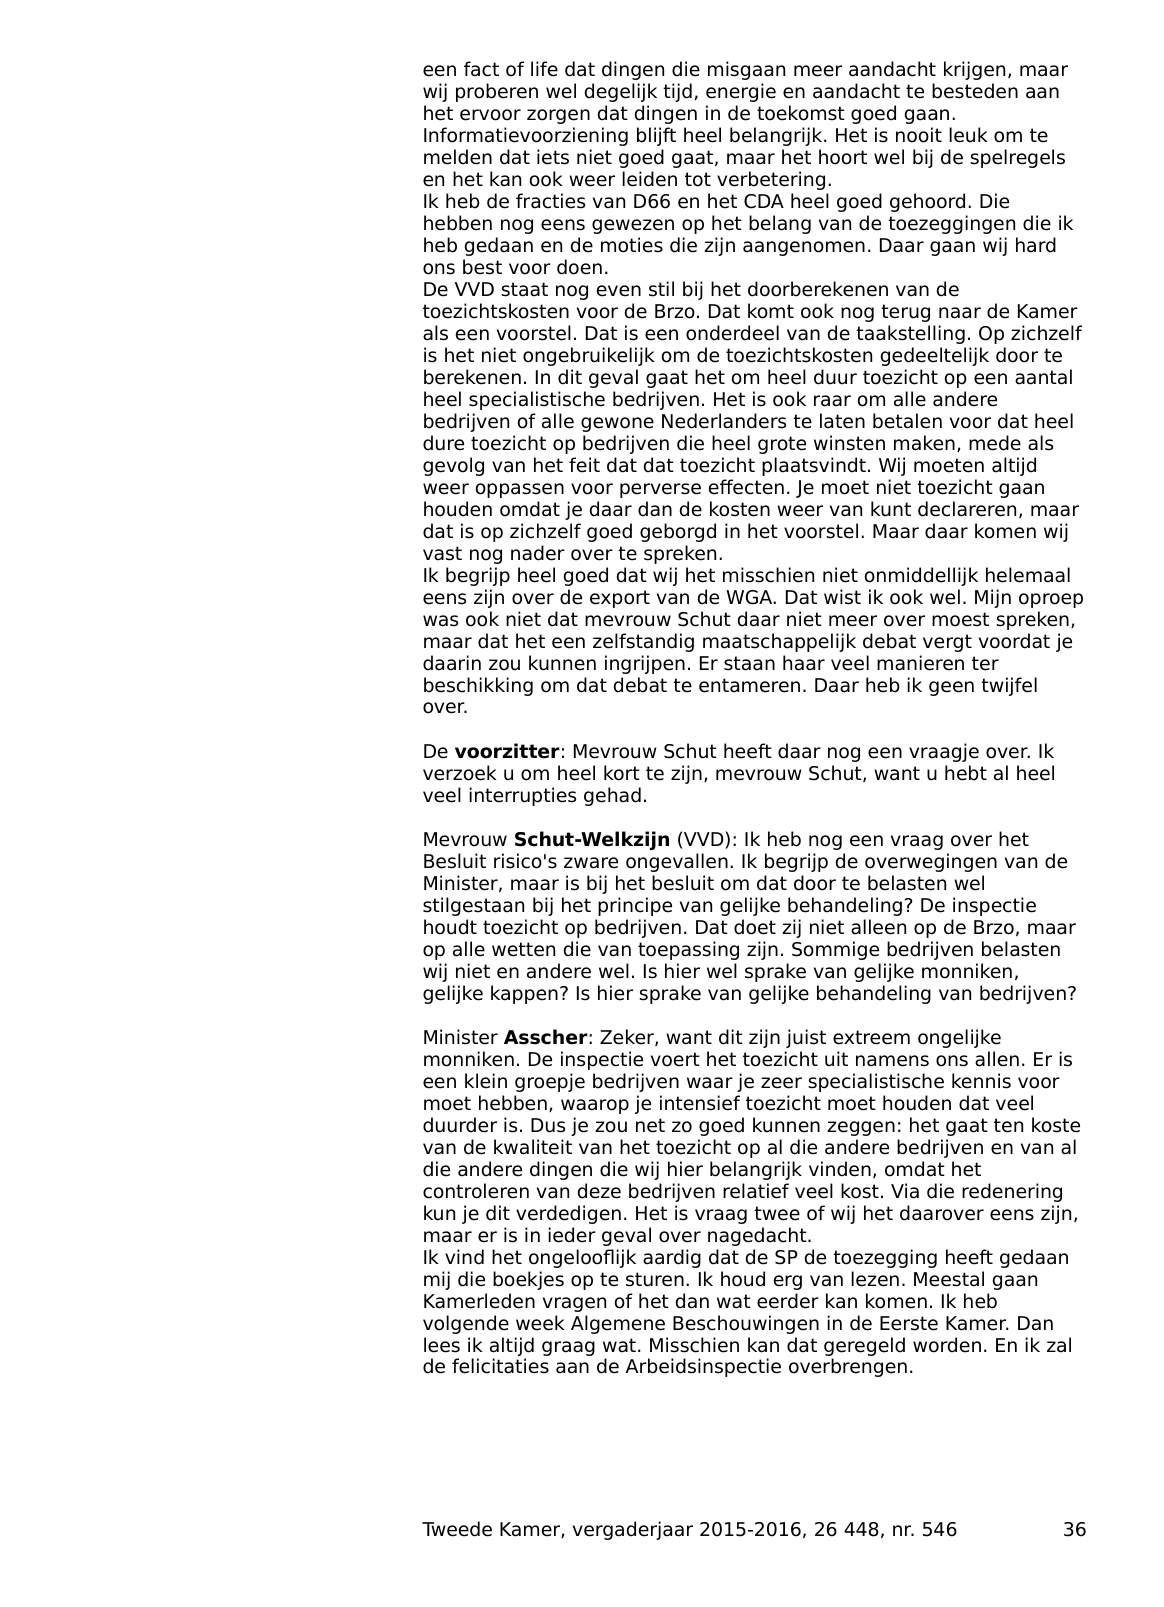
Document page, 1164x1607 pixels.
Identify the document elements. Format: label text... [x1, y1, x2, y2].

text Mevrouw Schut-Welkzijn (VVD): Ik heb nog een vraag over het Besluit risico's zware ongevallen. Ik begrijp de overwegingen van de Minister, maar is bij het besluit om dat door te belasten wel stilgestaan bij het principe van gelijke behandeling? De inspectie houdt toezicht op bedrijven. Dat doet zij niet alleen op de Brzo, maar op alle wetten die van toepassing zijn. Sommige bedrijven belasten wij niet en andere wel. Is hier wel sprake van gelijke monniken, gelijke kappen? Is hier sprake van gelijke behandeling van bedrijven? [422, 829, 1087, 1004]
text Ik vind het ongelooflijk aardig dat de SP de toezegging heeft gedaan mij die boekjes op te sturen. Ik houd erg van lezen. Meestal gaan Kamerleden vragen of het dan wat eerder kan komen. Ik heb volgende week Algemene Beschouwingen in de Eerste Kamer. Dan lees ik altijd graag wat. Misschien kan dat geregeld worden. En ik zal de felicitaties aan de Arbeidsinspectie overbrengen. [422, 1247, 1087, 1378]
text Ik begrijp heel goed dat wij het misschien niet onmiddellijk helemaal eens zijn over de export van de WGA. Dat wist ik ook wel. Mijn oproep was ook niet dat mevrouw Schut daar niet meer over moest spreken, maar dat het een zelfstandig maatschappelijk debat vergt voordat je daarin zou kunnen ingrijpen. Er staan haar veel manieren ter beschikking om dat debat te entameren. Daar heb ik geen twijfel over. [422, 564, 1087, 718]
text De VVD staat nog even stil bij het doorberekenen van de toezichtskosten voor de Brzo. Dat komt ook nog terug naar de Kamer als een voorstel. Dat is een onderdeel van de taakstelling. Op zichzelf is het niet ongebruikelijk om de toezichtskosten gedeeltelijk door te berekenen. In dit geval gaat het om heel duur toezicht op een aantal heel specialistische bedrijven. Het is ook raar om alle andere bedrijven of alle gewone Nederlanders te laten betalen voor dat heel dure toezicht op bedrijven die heel grote winsten maken, mede als gevolg van het feit dat dat toezicht plaatsvindt. Wij moeten altijd weer oppassen voor perverse effecten. Je moet niet toezicht gaan houden omdat je daar dan de kosten weer van kunt declareren, maar dat is op zichzelf goed geborgd in het voorstel. Maar daar komen wij vast nog nader over te spreken. [422, 279, 1087, 564]
text Minister Asscher: Zeker, want dit zijn juist extreem ongelijke monniken. De inspectie voert het toezicht uit namens ons allen. Er is een klein groepje bedrijven waar je zeer specialistische kennis voor moet hebben, waarop je intensief toezicht moet houden dat veel duurder is. Dus je zou net zo goed kunnen zeggen: het gaat ten koste van de kwaliteit van het toezicht op al die andere bedrijven en van al die andere dingen die wij hier belangrijk vinden, omdat het controleren van deze bedrijven relatief veel kost. Via die redenering kun je dit verdedigen. Het is vraag twee of wij het daarover eens zijn, maar er is in ieder geval over nagedacht. [422, 1027, 1087, 1247]
text een fact of life dat dingen die misgaan meer aandacht krijgen, maar wij proberen wel degelijk tijd, energie en aandacht te besteden aan het ervoor zorgen dat dingen in de toekomst goed gaan. Informatievoorziening blijft heel belangrijk. Het is nooit leuk om te melden dat iets niet goed gaat, maar het hoort wel bij de spelregels en het kan ook weer leiden tot verbetering. [422, 59, 1087, 191]
text Ik heb de fracties van D66 en het CDA heel goed gehoord. Die hebben nog eens gewezen op het belang van de toezeggingen die ik heb gedaan en de moties die zijn aangenomen. Daar gaan wij hard ons best voor doen. [422, 191, 1087, 279]
text De voorzitter: Mevrouw Schut heeft daar nog een vraagje over. Ik verzoek u om heel kort te zijn, mevrouw Schut, want u hebt al heel veel interrupties gehad. [422, 741, 1087, 807]
